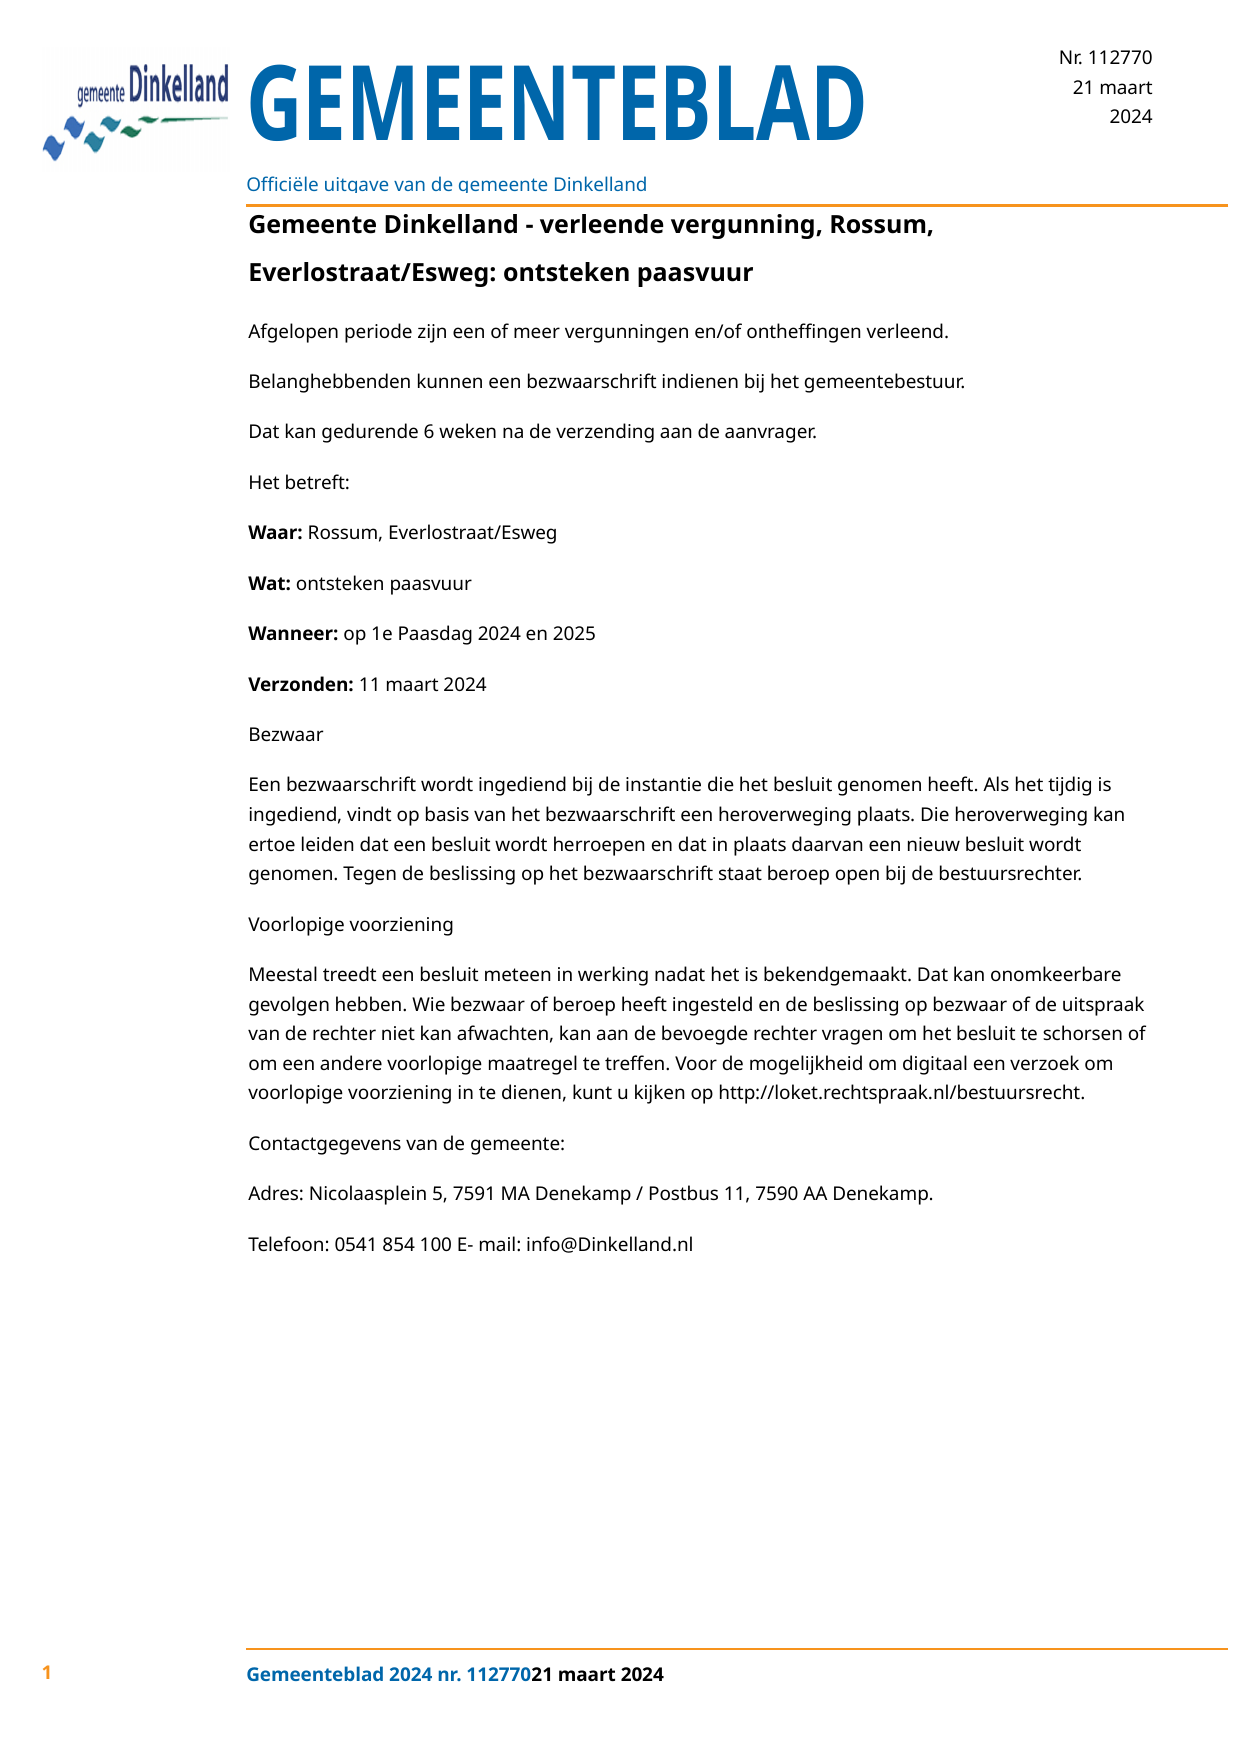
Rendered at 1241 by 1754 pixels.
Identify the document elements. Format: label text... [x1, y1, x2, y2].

text Verzonden: 11 maart 2024 [248, 671, 1152, 697]
text Telefoon: 0541 854 100 E- mail: info@Dinkelland.nl [248, 1231, 1152, 1257]
text Een bezwaarschrift wordt ingediend bij de instantie die het besluit genomen heeft. Als het tijdig is ingediend, vindt op basis van het bezwaarschrift een heroverweging plaats. Die heroverweging kan ertoe leiden dat een besluit wordt herroepen en dat in plaats daarvan een nieuw besluit wordt genomen. Tegen de beslissing op het bezwaarschrift staat beroep open bij de bestuursrechter. [248, 772, 1152, 886]
text Waar: Rossum, Everlostraat/Esweg [248, 519, 1152, 545]
text Meestal treedt een besluit meteen in werking nadat het is bekendgemaakt. Dat kan onomkeerbare gevolgen hebben. Wie bezwaar of beroep heeft ingesteld en de beslissing op bezwaar of de uitspraak van de rechter niet kan afwachten, kan aan de bevoegde rechter vragen om het besluit te schorsen of om een andere voorlopige maatregel te treffen. Voor de mogelijkheid om digitaal een verzoek om voorlopige voorziening in te dienen, kunt u kijken op http://loket.rechtspraak.nl/bestuursrecht. [248, 961, 1152, 1105]
text Adres: Nicolaasplein 5, 7591 MA Denekamp / Postbus 11, 7590 AA Denekamp. [248, 1180, 1152, 1206]
text Belanghebbenden kunnen een bezwaarschrift indienen bij het gemeentebestuur. [248, 368, 1152, 394]
text Het betreft: [248, 469, 1152, 495]
picture [41, 47, 231, 172]
text Wanneer: op 1e Paasdag 2024 en 2025 [248, 620, 1152, 646]
text Bezwaar [248, 721, 1152, 747]
text Voorlopige voorziening [248, 911, 1152, 937]
text Contactgegevens van de gemeente: [248, 1130, 1152, 1156]
text Afgelopen periode zijn een of meer vergunningen en/of ontheffingen verleend. [248, 318, 1152, 344]
text Wat: ontsteken paasvuur [248, 570, 1152, 596]
text Dat kan gedurende 6 weken na de verzending aan de aanvrager. [248, 419, 1152, 444]
text Gemeente Dinkelland - verleende vergunning, Rossum, Everlostraat/Esweg: ontsteken paasvuur [248, 207, 1152, 288]
